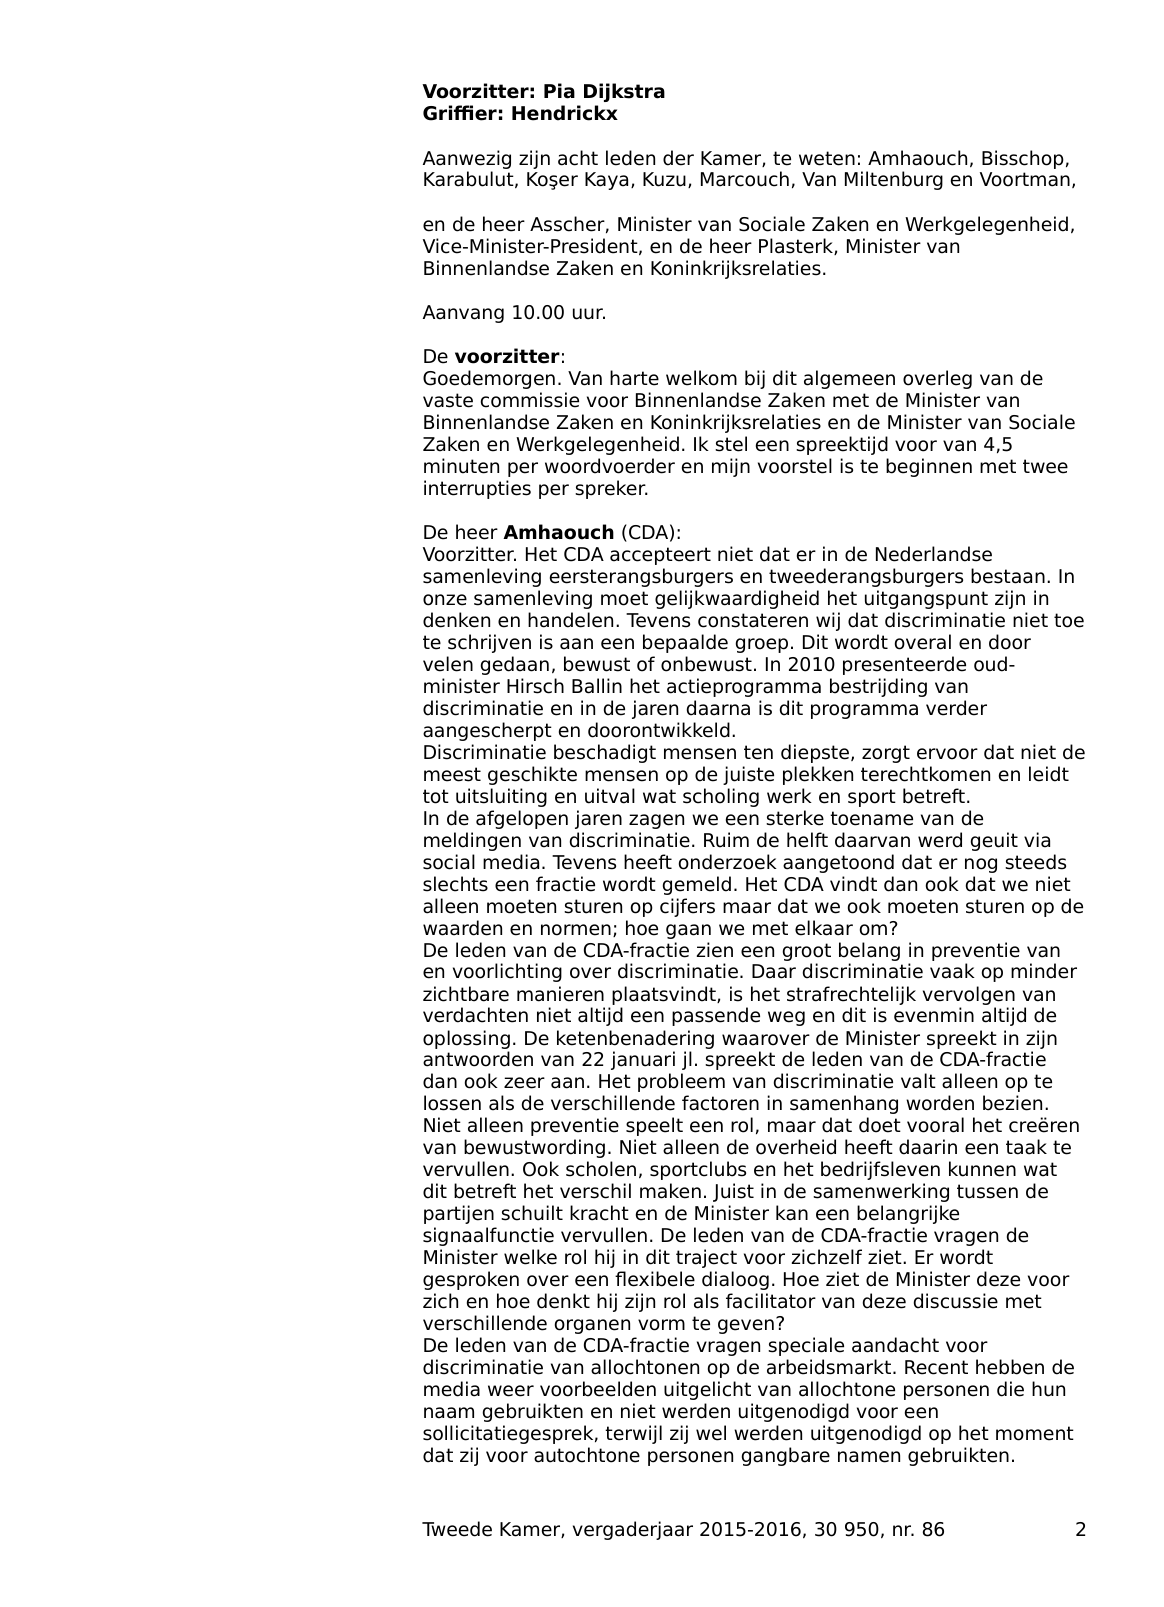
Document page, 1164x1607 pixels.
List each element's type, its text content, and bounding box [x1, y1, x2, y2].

text en de heer Asscher, Minister van Sociale Zaken en Werkgelegenheid, Vice-Minister-President, en de heer Plasterk, Minister van Binnenlandse Zaken en Koninkrijksrelaties. [422, 213, 1087, 279]
text In de afgelopen jaren zagen we een sterke toename van de meldingen van discriminatie. Ruim de helft daarvan werd geuit via social media. Tevens heeft onderzoek aangetoond dat er nog steeds slechts een fractie wordt gemeld. Het CDA vindt dan ook dat we niet alleen moeten sturen op cijfers maar dat we ook moeten sturen op de waarden en normen; hoe gaan we met elkaar om? [422, 808, 1087, 939]
text De heer Amhaouch (CDA): [422, 522, 1087, 544]
text De leden van de CDA-fractie zien een groot belang in preventie van en voorlichting over discriminatie. Daar discriminatie vaak op minder zichtbare manieren plaatsvindt, is het strafrechtelijk vervolgen van verdachten niet altijd een passende weg en dit is evenmin altijd de oplossing. De ketenbenadering waarover de Minister spreekt in zijn antwoorden van 22 januari jl. spreekt de leden van de CDA-fractie dan ook zeer aan. Het probleem van discriminatie valt alleen op te lossen als de verschillende factoren in samenhang worden bezien. Niet alleen preventie speelt een rol, maar dat doet vooral het creëren van bewustwording. Niet alleen de overheid heeft daarin een taak te vervullen. Ook scholen, sportclubs en het bedrijfsleven kunnen wat dit betreft het verschil maken. Juist in de samenwerking tussen de partijen schuilt kracht en de Minister kan een belangrijke signaalfunctie vervullen. De leden van de CDA-fractie vragen de Minister welke rol hij in dit traject voor zichzelf ziet. Er wordt gesproken over een flexibele dialoog. Hoe ziet de Minister deze voor zich en hoe denkt hij zijn rol als facilitator van deze discussie met verschillende organen vorm te geven? [422, 939, 1087, 1335]
text De voorzitter: [422, 346, 1087, 368]
text Discriminatie beschadigt mensen ten diepste, zorgt ervoor dat niet de meest geschikte mensen op de juiste plekken terechtkomen en leidt tot uitsluiting en uitval wat scholing werk en sport betreft. [422, 742, 1087, 808]
text Voorzitter. Het CDA accepteert niet dat er in de Nederlandse samenleving eersterangsburgers en tweederangsburgers bestaan. In onze samenleving moet gelijkwaardigheid het uitgangspunt zijn in denken en handelen. Tevens constateren wij dat discriminatie niet toe te schrijven is aan een bepaalde groep. Dit wordt overal en door velen gedaan, bewust of onbewust. In 2010 presenteerde oud-minister Hirsch Ballin het actieprogramma bestrijding van discriminatie en in de jaren daarna is dit programma verder aangescherpt en doorontwikkeld. [422, 544, 1087, 742]
text Goedemorgen. Van harte welkom bij dit algemeen overleg van de vaste commissie voor Binnenlandse Zaken met de Minister van Binnenlandse Zaken en Koninkrijksrelaties en de Minister van Sociale Zaken en Werkgelegenheid. Ik stel een spreektijd voor van 4,5 minuten per woordvoerder en mijn voorstel is te beginnen met twee interrupties per spreker. [422, 368, 1087, 500]
text Aanvang 10.00 uur. [422, 302, 1087, 324]
text Voorzitter: Pia Dijkstra [422, 81, 1087, 103]
text De leden van de CDA-fractie vragen speciale aandacht voor discriminatie van allochtonen op de arbeidsmarkt. Recent hebben de media weer voorbeelden uitgelicht van allochtone personen die hun naam gebruikten en niet werden uitgenodigd voor een sollicitatiegesprek, terwijl zij wel werden uitgenodigd op het moment dat zij voor autochtone personen gangbare namen gebruikten. [422, 1335, 1087, 1467]
text Aanwezig zijn acht leden der Kamer, te weten: Amhaouch, Bisschop, Karabulut, Koşer Kaya, Kuzu, Marcouch, Van Miltenburg en Voortman, [422, 147, 1087, 191]
text Griffier: Hendrickx [422, 103, 1087, 125]
